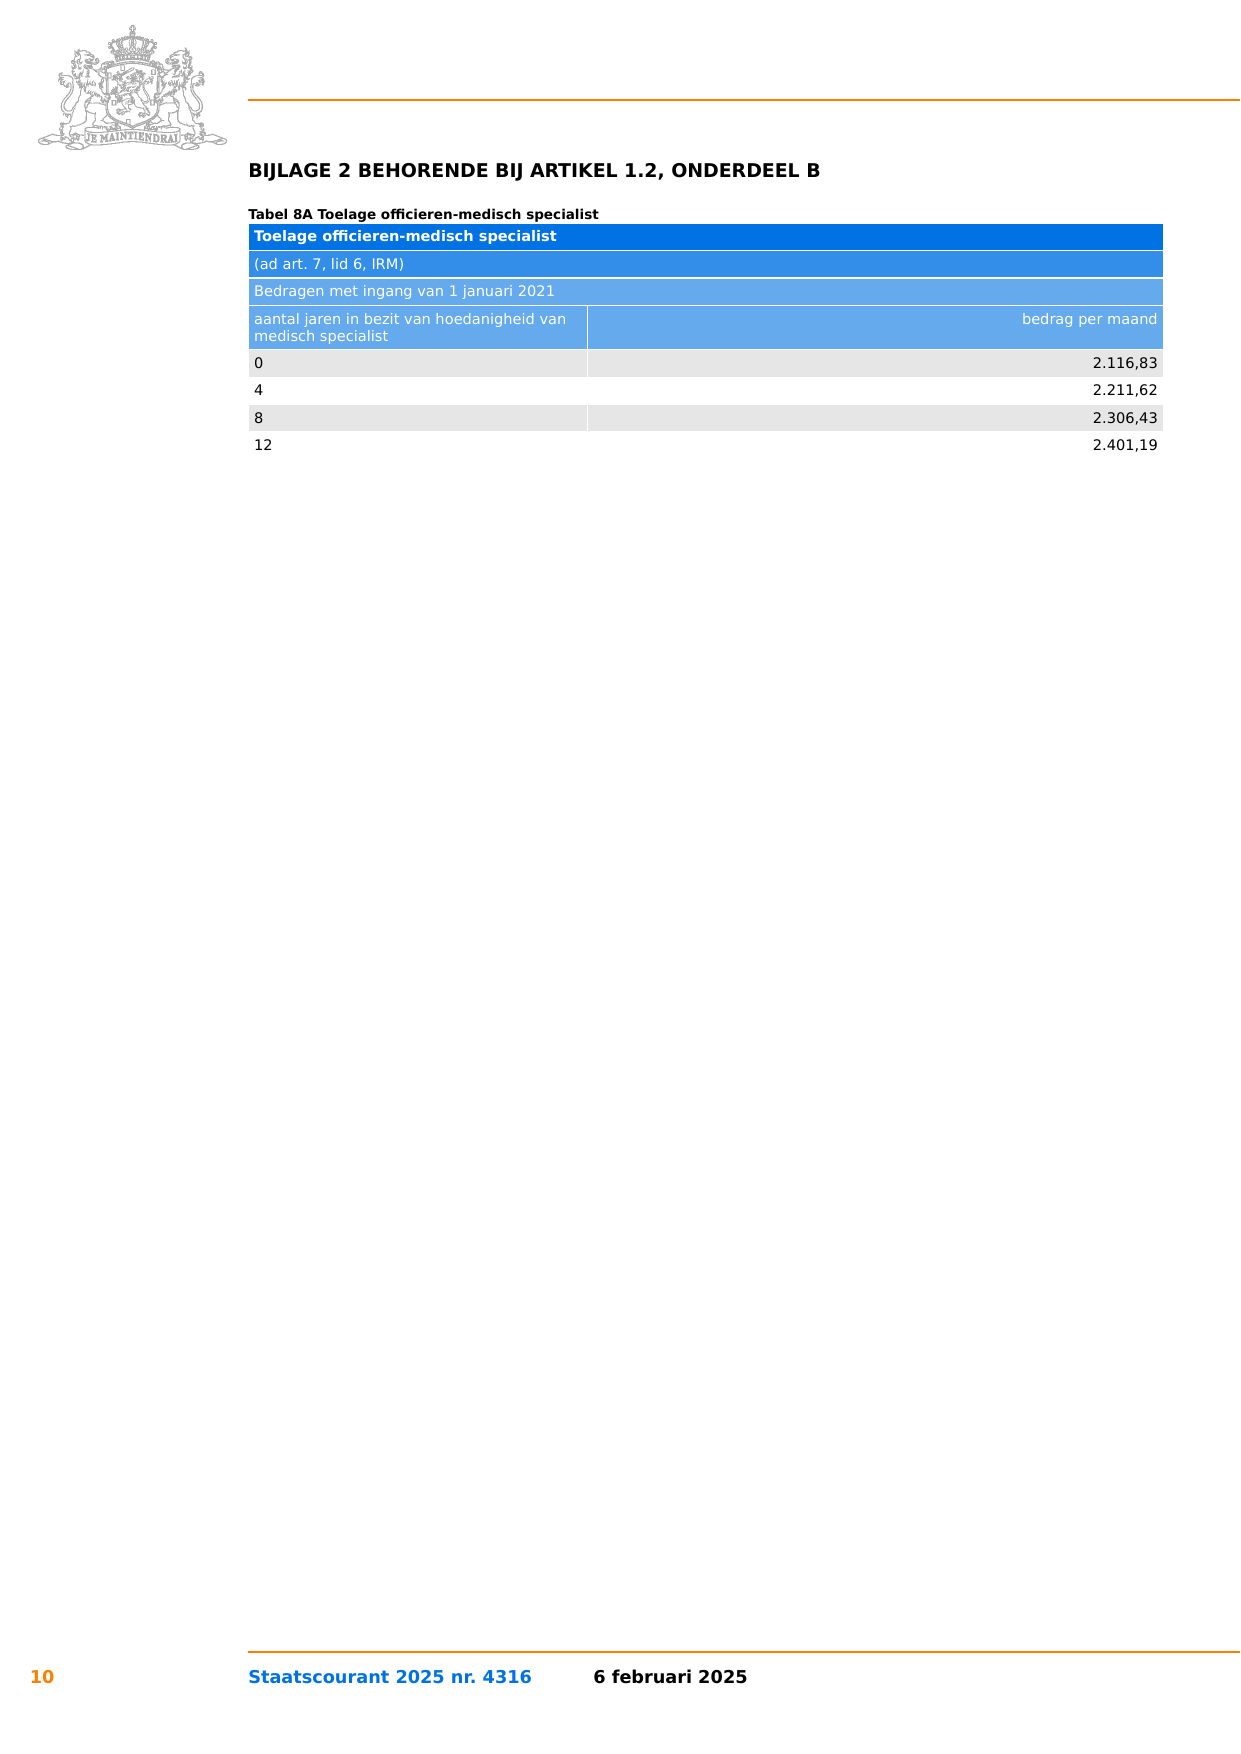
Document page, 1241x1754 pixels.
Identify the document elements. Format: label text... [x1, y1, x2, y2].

table_cell 4 [249, 378, 587, 404]
table_cell aantal jaren in bezit van hoedanigheid van medisch specialist [249, 306, 587, 349]
table_cell (ad art. 7, lid 6, IRM) [249, 251, 1163, 277]
table_cell 2.211,62 [588, 378, 1163, 404]
table_cell 2.116,83 [588, 350, 1163, 377]
table_cell 2.306,43 [588, 405, 1163, 431]
subtitle BIJLAGE 2 BEHORENDE BIJ ARTIKEL 1.2, ONDERDEEL B [248, 160, 1163, 182]
table_cell 12 [249, 433, 587, 459]
table_cell Bedragen met ingang van 1 januari 2021 [249, 279, 1163, 305]
table_cell 8 [249, 405, 587, 431]
picture [38, 25, 227, 150]
table_cell 2.401,19 [588, 433, 1163, 459]
table_cell bedrag per maand [588, 306, 1163, 349]
table_cell 0 [249, 350, 587, 377]
table_header Tabel 8A Toelage officieren-medisch specialist [248, 207, 1163, 223]
table_cell Toelage officieren-medisch specialist [249, 224, 1163, 250]
